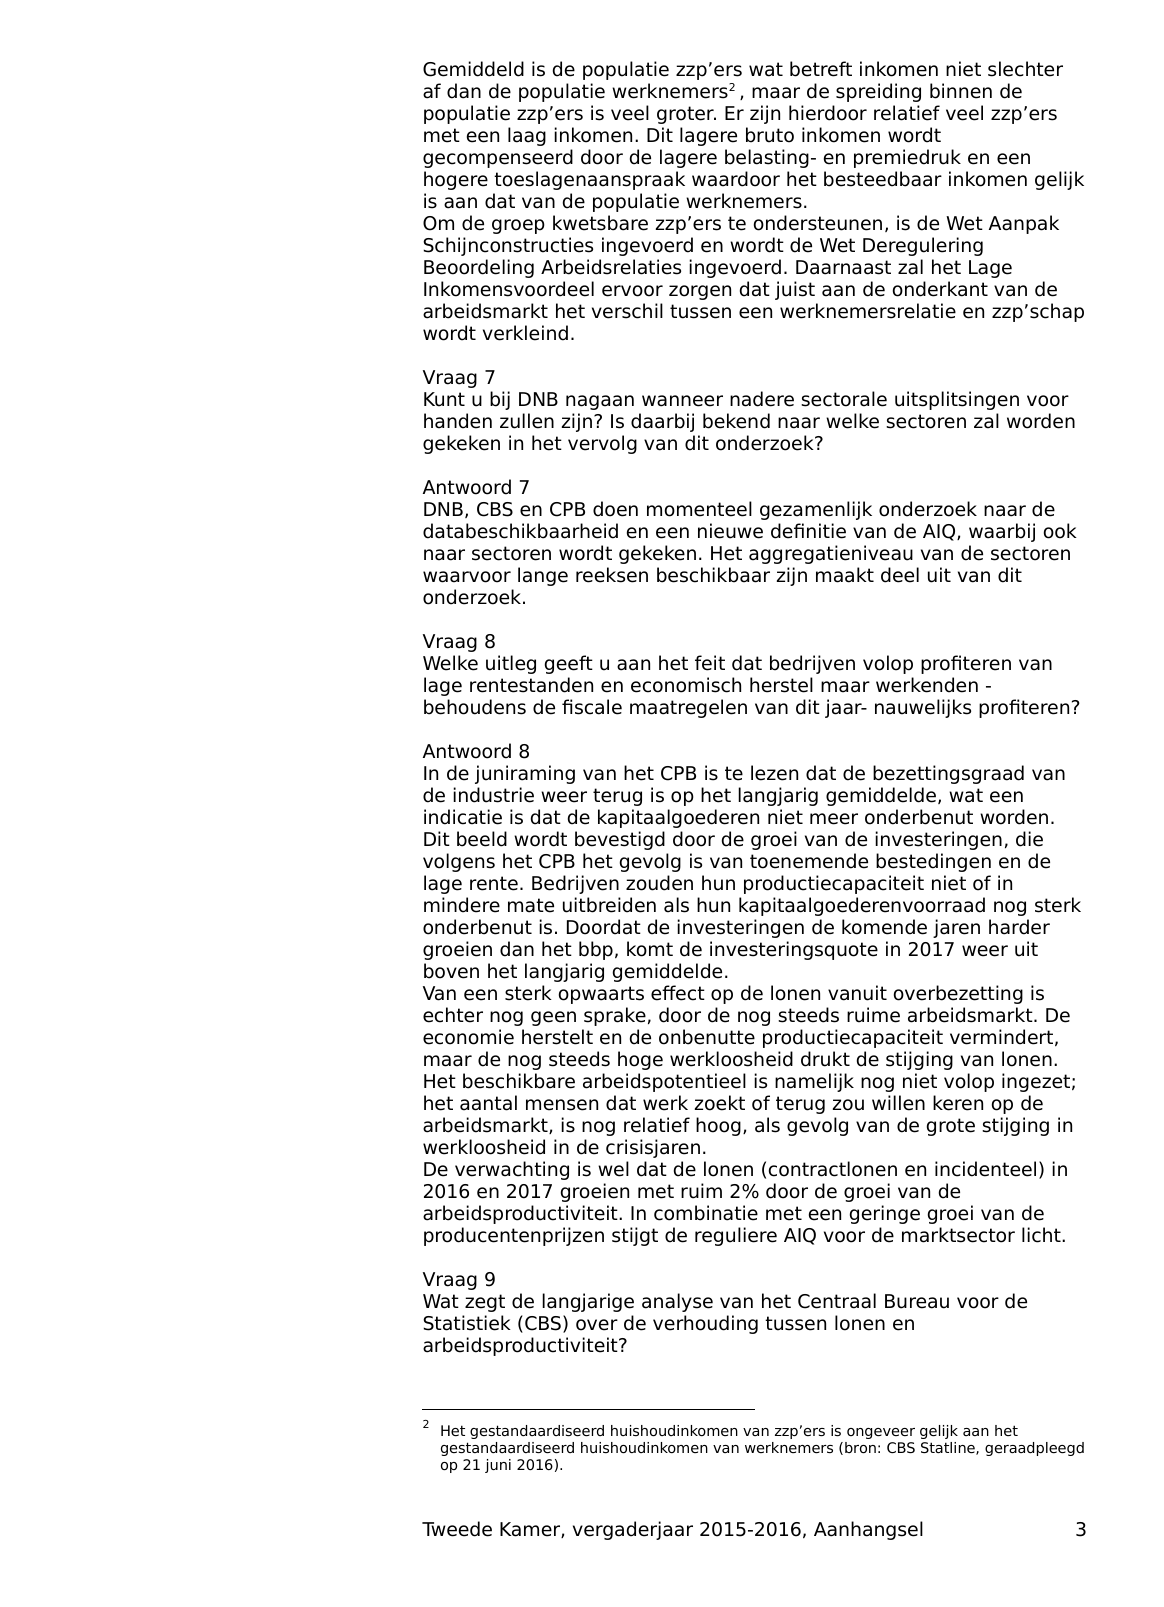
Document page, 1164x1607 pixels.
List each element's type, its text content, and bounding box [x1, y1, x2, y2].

text Vraag 9 [422, 1269, 1087, 1291]
text Van een sterk opwaarts effect op de lonen vanuit overbezetting is echter nog geen sprake, door de nog steeds ruime arbeidsmarkt. De economie herstelt en de onbenutte productiecapaciteit vermindert, maar de nog steeds hoge werkloosheid drukt de stijging van lonen. Het beschikbare arbeidspotentieel is namelijk nog niet volop ingezet; het aantal mensen dat werk zoekt of terug zou willen keren op de arbeidsmarkt, is nog relatief hoog, als gevolg van de grote stijging in werkloosheid in de crisisjaren. [422, 983, 1087, 1159]
text Welke uitleg geeft u aan het feit dat bedrijven volop profiteren van lage rentestanden en economisch herstel maar werkenden -behoudens de fiscale maatregelen van dit jaar- nauwelijks profiteren? [422, 653, 1087, 719]
text DNB, CBS en CPB doen momenteel gezamenlijk onderzoek naar de databeschikbaarheid en een nieuwe definitie van de AIQ, waarbij ook naar sectoren wordt gekeken. Het aggregatieniveau van de sectoren waarvoor lange reeksen beschikbaar zijn maakt deel uit van dit onderzoek. [422, 499, 1087, 609]
text Antwoord 8 [422, 741, 1087, 763]
text In de juniraming van het CPB is te lezen dat de bezettingsgraad van de industrie weer terug is op het langjarig gemiddelde, wat een indicatie is dat de kapitaalgoederen niet meer onderbenut worden. Dit beeld wordt bevestigd door de groei van de investeringen, die volgens het CPB het gevolg is van toenemende bestedingen en de lage rente. Bedrijven zouden hun productiecapaciteit niet of in mindere mate uitbreiden als hun kapitaalgoederenvoorraad nog sterk onderbenut is. Doordat de investeringen de komende jaren harder groeien dan het bbp, komt de investeringsquote in 2017 weer uit boven het langjarig gemiddelde. [422, 763, 1087, 983]
text Om de groep kwetsbare zzp’ers te ondersteunen, is de Wet Aanpak Schijnconstructies ingevoerd en wordt de Wet Deregulering Beoordeling Arbeidsrelaties ingevoerd. Daarnaast zal het Lage Inkomensvoordeel ervoor zorgen dat juist aan de onderkant van de arbeidsmarkt het verschil tussen een werknemersrelatie en zzp’schap wordt verkleind. [422, 213, 1087, 345]
text Antwoord 7 [422, 477, 1087, 499]
text Het gestandaardiseerd huishoudinkomen van zzp’ers is ongeveer gelijk aan het gestandaardiseerd huishoudinkomen van werknemers (bron: CBS Statline, geraadpleegd op 21 juni 2016). [422, 1418, 1087, 1474]
text Wat zegt de langjarige analyse van het Centraal Bureau voor de Statistiek (CBS) over de verhouding tussen lonen en arbeidsproductiviteit? [422, 1291, 1087, 1357]
text Gemiddeld is de populatie zzp’ers wat betreft inkomen niet slechter af dan de populatie werknemers, maar de spreiding binnen de populatie zzp’ers is veel groter. Er zijn hierdoor relatief veel zzp’ers met een laag inkomen. Dit lagere bruto inkomen wordt gecompenseerd door de lagere belasting- en premiedruk en een hogere toeslagenaanspraak waardoor het besteedbaar inkomen gelijk is aan dat van de populatie werknemers. [422, 59, 1087, 213]
text Vraag 7 [422, 367, 1087, 389]
text Vraag 8 [422, 631, 1087, 653]
text Kunt u bij DNB nagaan wanneer nadere sectorale uitsplitsingen voor handen zullen zijn? Is daarbij bekend naar welke sectoren zal worden gekeken in het vervolg van dit onderzoek? [422, 389, 1087, 455]
text De verwachting is wel dat de lonen (contractlonen en incidenteel) in 2016 en 2017 groeien met ruim 2% door de groei van de arbeidsproductiviteit. In combinatie met een geringe groei van de producentenprijzen stijgt de reguliere AIQ voor de marktsector licht. [422, 1159, 1087, 1247]
